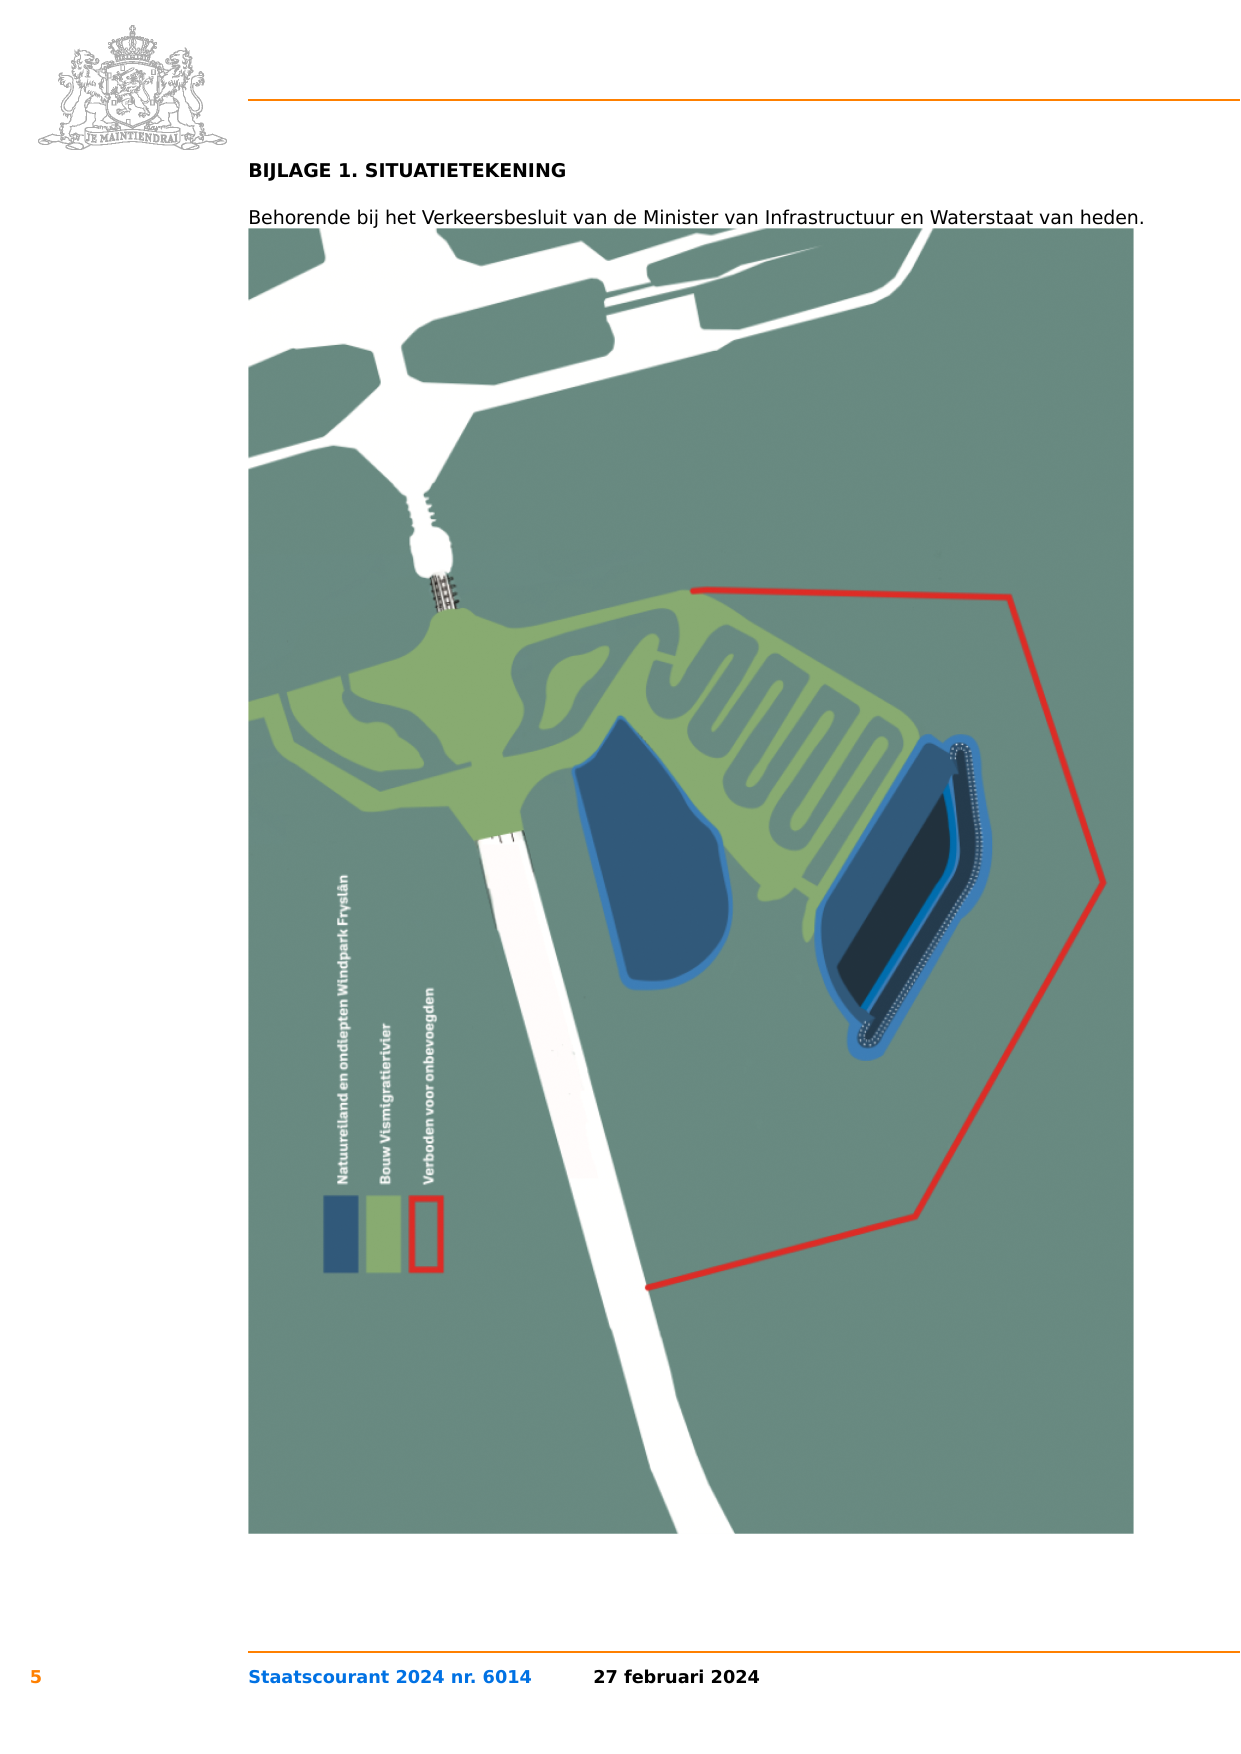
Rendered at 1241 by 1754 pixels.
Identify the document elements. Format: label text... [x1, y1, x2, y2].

subtitle BIJLAGE 1. SITUATIETEKENING [248, 160, 1163, 182]
picture [38, 25, 227, 150]
text Behorende bij het Verkeersbesluit van de Minister van Infrastructuur en Waterstaat van heden. [248, 207, 1163, 1534]
picture [248, 228, 1134, 1534]
